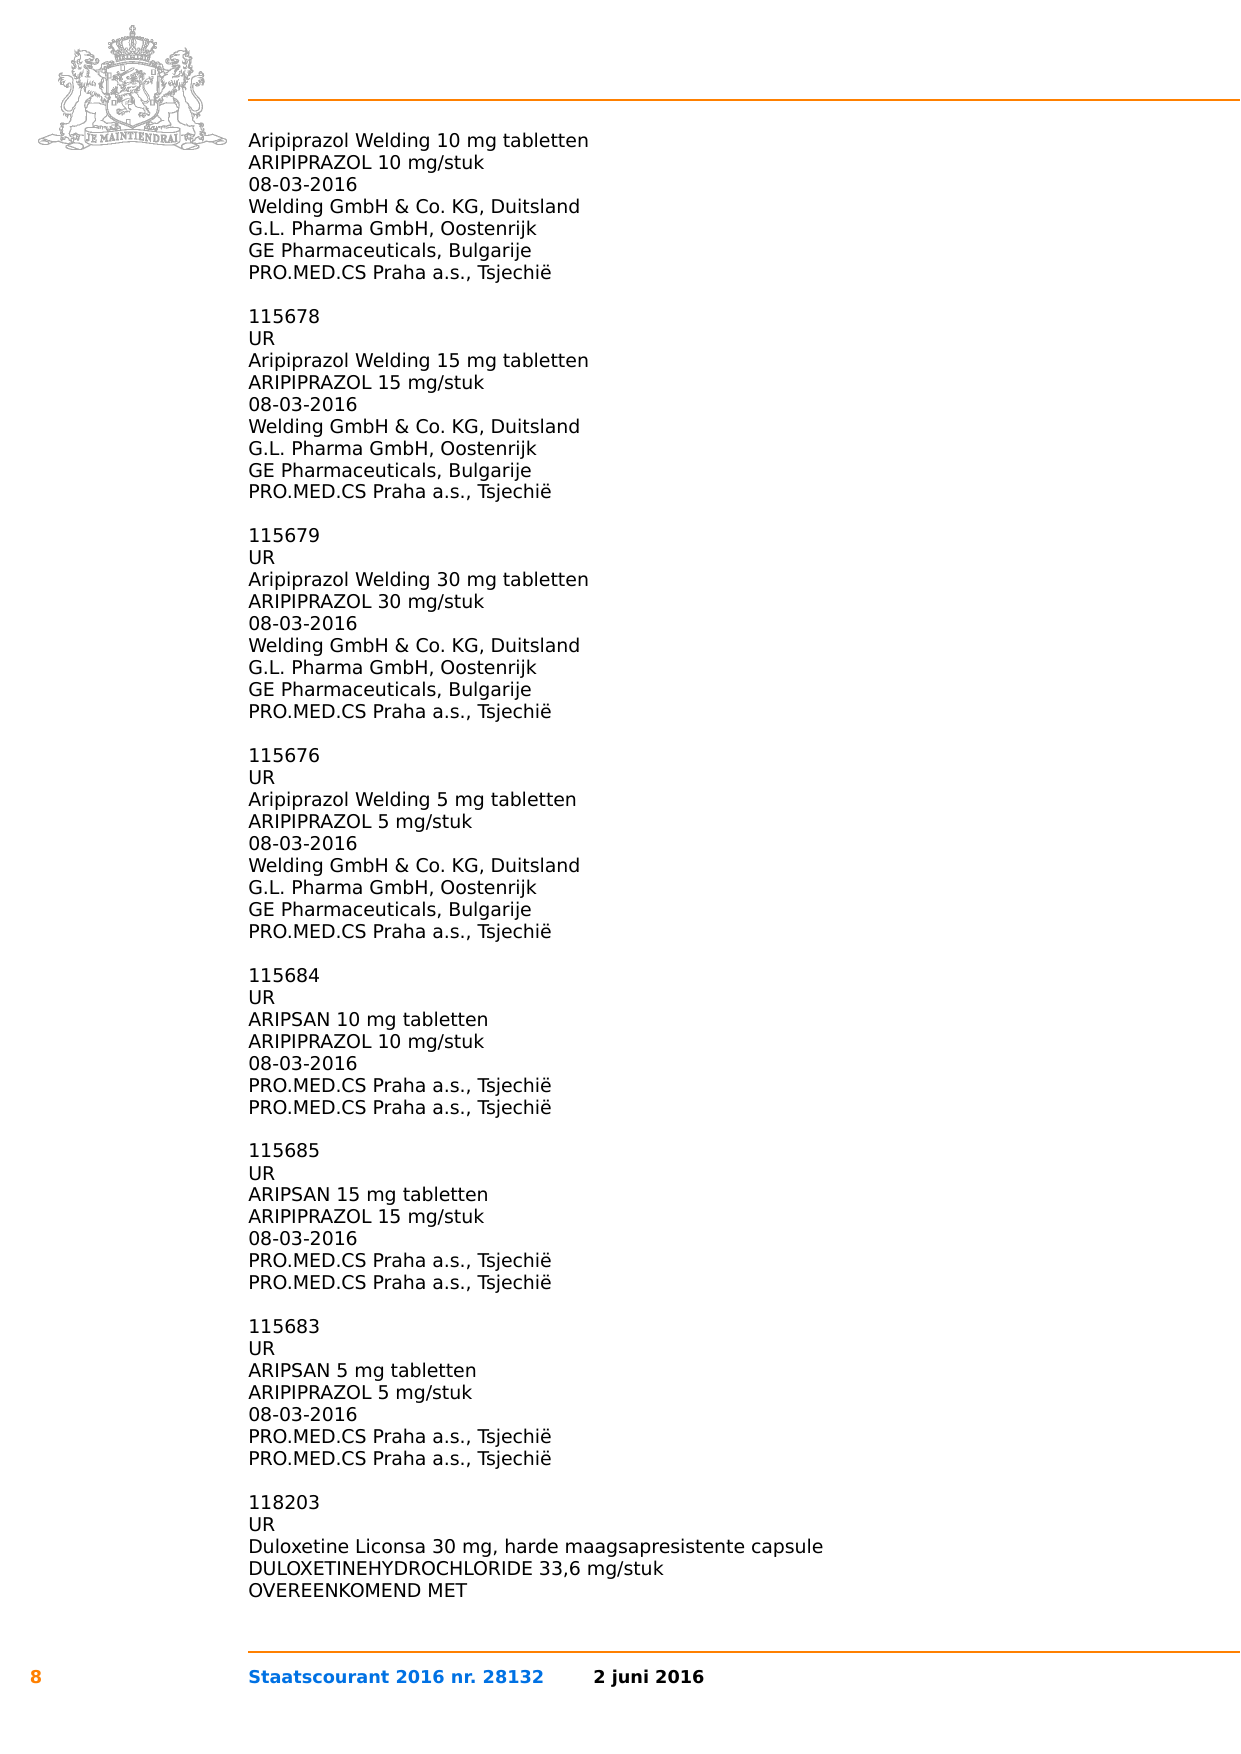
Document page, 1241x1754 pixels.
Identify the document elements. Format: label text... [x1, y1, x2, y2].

text PRO.MED.CS Praha a.s., Tsjechië [248, 1448, 1163, 1470]
text OVEREENKOMEND MET [248, 1580, 1163, 1602]
text UR [248, 987, 1163, 1009]
text 118203 [248, 1492, 1163, 1514]
text 08-03-2016 [248, 1053, 1163, 1074]
text UR [248, 547, 1163, 569]
text 115684 [248, 965, 1163, 987]
text Welding GmbH & Co. KG, Duitsland [248, 196, 1163, 218]
text Aripiprazol Welding 15 mg tabletten [248, 349, 1163, 372]
text GE Pharmaceuticals, Bulgarije [248, 459, 1163, 481]
text 115685 [248, 1140, 1163, 1162]
text PRO.MED.CS Praha a.s., Tsjechië [248, 921, 1163, 943]
text UR [248, 767, 1163, 789]
text PRO.MED.CS Praha a.s., Tsjechië [248, 1097, 1163, 1118]
text Aripiprazol Welding 30 mg tabletten [248, 569, 1163, 591]
text ARIPIPRAZOL 5 mg/stuk [248, 1382, 1163, 1404]
text PRO.MED.CS Praha a.s., Tsjechië [248, 1250, 1163, 1272]
text 115683 [248, 1316, 1163, 1338]
text PRO.MED.CS Praha a.s., Tsjechië [248, 1074, 1163, 1097]
text 08-03-2016 [248, 1404, 1163, 1426]
text Welding GmbH & Co. KG, Duitsland [248, 635, 1163, 657]
text 115679 [248, 525, 1163, 547]
text UR [248, 1162, 1163, 1184]
text 08-03-2016 [248, 613, 1163, 635]
text Welding GmbH & Co. KG, Duitsland [248, 416, 1163, 437]
text Aripiprazol Welding 10 mg tabletten [248, 130, 1163, 152]
text ARIPSAN 10 mg tabletten [248, 1009, 1163, 1031]
text ARIPSAN 5 mg tabletten [248, 1360, 1163, 1382]
text UR [248, 1338, 1163, 1360]
text G.L. Pharma GmbH, Oostenrijk [248, 877, 1163, 899]
text GE Pharmaceuticals, Bulgarije [248, 240, 1163, 262]
text G.L. Pharma GmbH, Oostenrijk [248, 657, 1163, 679]
text PRO.MED.CS Praha a.s., Tsjechië [248, 701, 1163, 723]
text PRO.MED.CS Praha a.s., Tsjechië [248, 481, 1163, 503]
text ARIPIPRAZOL 5 mg/stuk [248, 811, 1163, 833]
text ARIPIPRAZOL 10 mg/stuk [248, 1031, 1163, 1053]
text 115676 [248, 745, 1163, 767]
text GE Pharmaceuticals, Bulgarije [248, 679, 1163, 701]
text Welding GmbH & Co. KG, Duitsland [248, 855, 1163, 877]
text PRO.MED.CS Praha a.s., Tsjechië [248, 1272, 1163, 1294]
text G.L. Pharma GmbH, Oostenrijk [248, 437, 1163, 459]
text G.L. Pharma GmbH, Oostenrijk [248, 218, 1163, 240]
text PRO.MED.CS Praha a.s., Tsjechië [248, 1426, 1163, 1448]
text 08-03-2016 [248, 393, 1163, 416]
picture [38, 25, 227, 150]
text 08-03-2016 [248, 174, 1163, 196]
text ARIPSAN 15 mg tabletten [248, 1184, 1163, 1206]
text 115678 [248, 306, 1163, 328]
text DULOXETINEHYDROCHLORIDE 33,6 mg/stuk [248, 1558, 1163, 1580]
text UR [248, 328, 1163, 349]
text ARIPIPRAZOL 15 mg/stuk [248, 1206, 1163, 1228]
text GE Pharmaceuticals, Bulgarije [248, 899, 1163, 921]
text 08-03-2016 [248, 833, 1163, 855]
text 08-03-2016 [248, 1228, 1163, 1250]
text ARIPIPRAZOL 15 mg/stuk [248, 372, 1163, 393]
text UR [248, 1514, 1163, 1536]
text ARIPIPRAZOL 10 mg/stuk [248, 152, 1163, 174]
text Duloxetine Liconsa 30 mg, harde maagsapresistente capsule [248, 1536, 1163, 1558]
text PRO.MED.CS Praha a.s., Tsjechië [248, 262, 1163, 284]
text Aripiprazol Welding 5 mg tabletten [248, 789, 1163, 811]
text ARIPIPRAZOL 30 mg/stuk [248, 591, 1163, 613]
